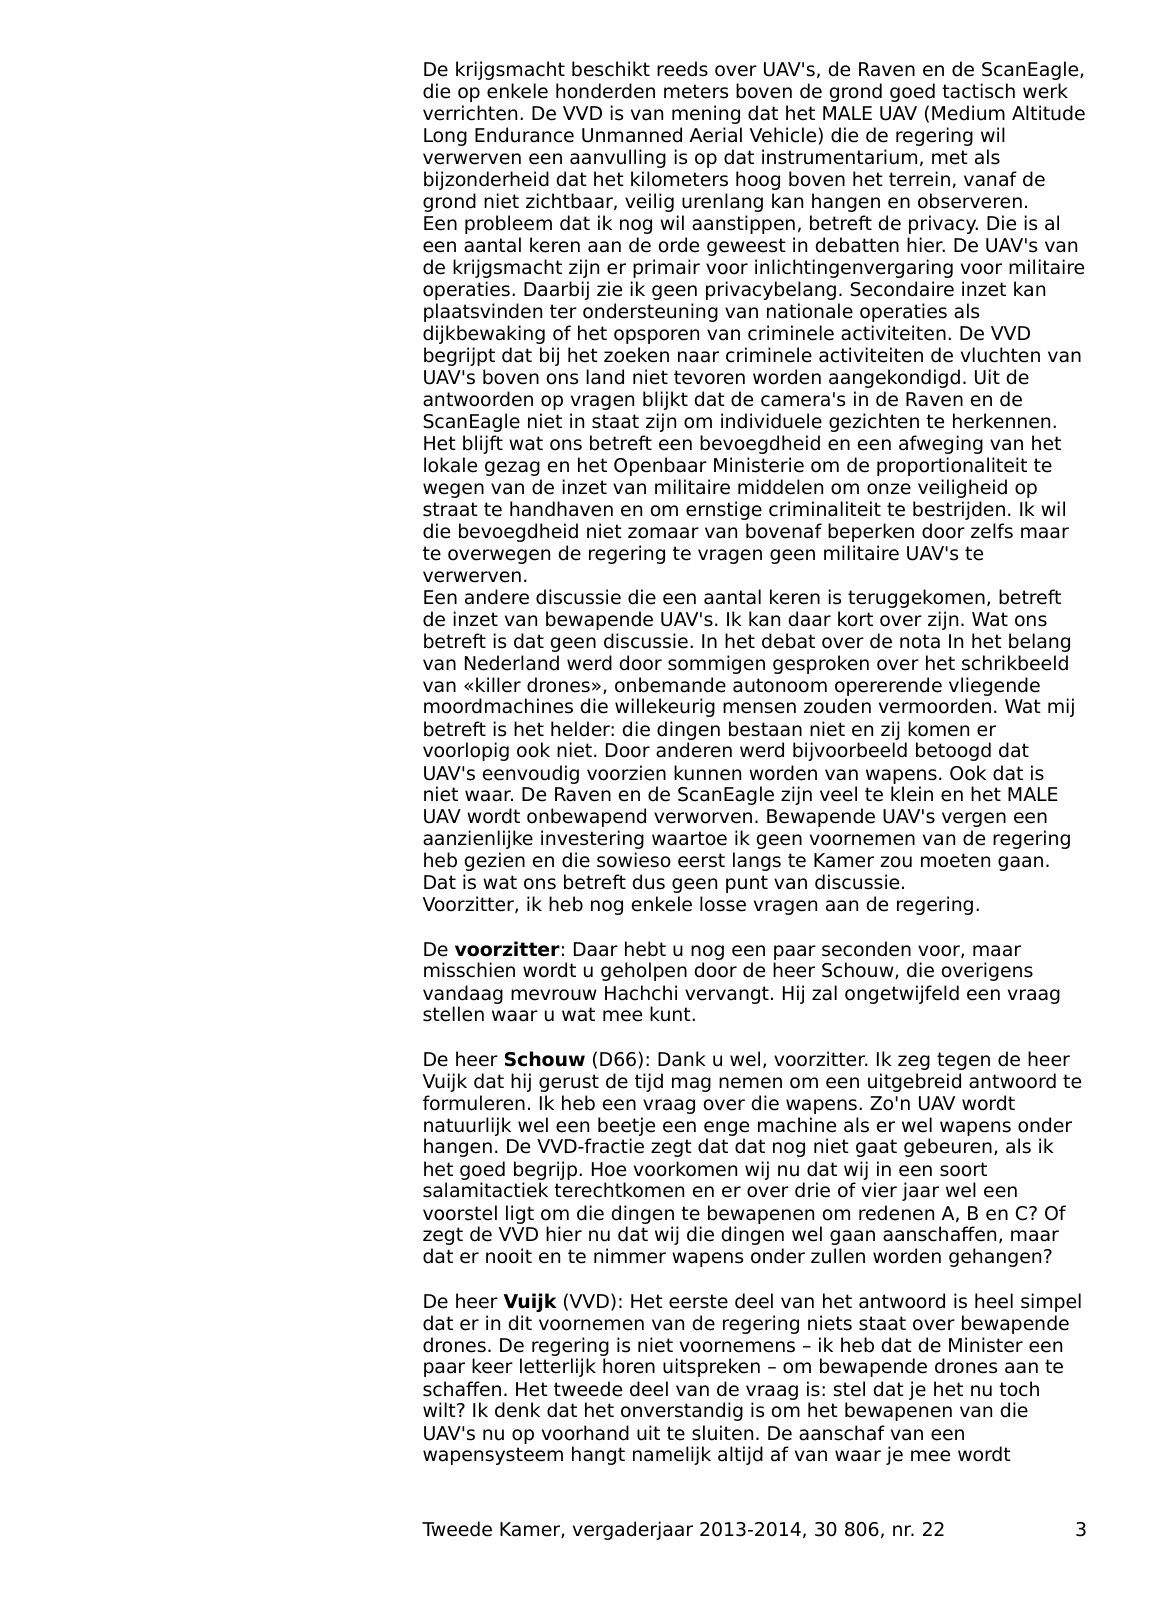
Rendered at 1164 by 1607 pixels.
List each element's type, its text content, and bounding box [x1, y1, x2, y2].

text De voorzitter: Daar hebt u nog een paar seconden voor, maar misschien wordt u geholpen door de heer Schouw, die overigens vandaag mevrouw Hachchi vervangt. Hij zal ongetwijfeld een vraag stellen waar u wat mee kunt. [422, 938, 1087, 1026]
text Een probleem dat ik nog wil aanstippen, betreft de privacy. Die is al een aantal keren aan de orde geweest in debatten hier. De UAV's van de krijgsmacht zijn er primair voor inlichtingenvergaring voor militaire operaties. Daarbij zie ik geen privacybelang. Secondaire inzet kan plaatsvinden ter ondersteuning van nationale operaties als dijkbewaking of het opsporen van criminele activiteiten. De VVD begrijpt dat bij het zoeken naar criminele activiteiten de vluchten van UAV's boven ons land niet tevoren worden aangekondigd. Uit de antwoorden op vragen blijkt dat de camera's in de Raven en de ScanEagle niet in staat zijn om individuele gezichten te herkennen. Het blijft wat ons betreft een bevoegdheid en een afweging van het lokale gezag en het Openbaar Ministerie om de proportionaliteit te wegen van de inzet van militaire middelen om onze veiligheid op straat te handhaven en om ernstige criminaliteit te bestrijden. Ik wil die bevoegdheid niet zomaar van bovenaf beperken door zelfs maar te overwegen de regering te vragen geen militaire UAV's te verwerven. [422, 213, 1087, 587]
text Een andere discussie die een aantal keren is teruggekomen, betreft de inzet van bewapende UAV's. Ik kan daar kort over zijn. Wat ons betreft is dat geen discussie. In het debat over de nota In het belang van Nederland werd door sommigen gesproken over het schrikbeeld van «killer drones», onbemande autonoom opererende vliegende moordmachines die willekeurig mensen zouden vermoorden. Wat mij betreft is het helder: die dingen bestaan niet en zij komen er voorlopig ook niet. Door anderen werd bijvoorbeeld betoogd dat UAV's eenvoudig voorzien kunnen worden van wapens. Ook dat is niet waar. De Raven en de ScanEagle zijn veel te klein en het MALE UAV wordt onbewapend verworven. Bewapende UAV's vergen een aanzienlijke investering waartoe ik geen voornemen van de regering heb gezien en die sowieso eerst langs te Kamer zou moeten gaan. Dat is wat ons betreft dus geen punt van discussie. [422, 587, 1087, 894]
text De heer Vuijk (VVD): Het eerste deel van het antwoord is heel simpel dat er in dit voornemen van de regering niets staat over bewapende drones. De regering is niet voornemens – ik heb dat de Minister een paar keer letterlijk horen uitspreken – om bewapende drones aan te schaffen. Het tweede deel van de vraag is: stel dat je het nu toch wilt? Ik denk dat het onverstandig is om het bewapenen van die UAV's nu op voorhand uit te sluiten. De aanschaf van een wapensysteem hangt namelijk altijd af van waar je mee wordt [422, 1291, 1087, 1466]
text Voorzitter, ik heb nog enkele losse vragen aan de regering. [422, 894, 1087, 916]
text De krijgsmacht beschikt reeds over UAV's, de Raven en de ScanEagle, die op enkele honderden meters boven de grond goed tactisch werk verrichten. De VVD is van mening dat het MALE UAV (Medium Altitude Long Endurance Unmanned Aerial Vehicle) die de regering wil verwerven een aanvulling is op dat instrumentarium, met als bijzonderheid dat het kilometers hoog boven het terrein, vanaf de grond niet zichtbaar, veilig urenlang kan hangen en observeren. [422, 59, 1087, 213]
text De heer Schouw (D66): Dank u wel, voorzitter. Ik zeg tegen de heer Vuijk dat hij gerust de tijd mag nemen om een uitgebreid antwoord te formuleren. Ik heb een vraag over die wapens. Zo'n UAV wordt natuurlijk wel een beetje een enge machine als er wel wapens onder hangen. De VVD-fractie zegt dat dat nog niet gaat gebeuren, als ik het goed begrijp. Hoe voorkomen wij nu dat wij in een soort salamitactiek terechtkomen en er over drie of vier jaar wel een voorstel ligt om die dingen te bewapenen om redenen A, B en C? Of zegt de VVD hier nu dat wij die dingen wel gaan aanschaffen, maar dat er nooit en te nimmer wapens onder zullen worden gehangen? [422, 1048, 1087, 1268]
